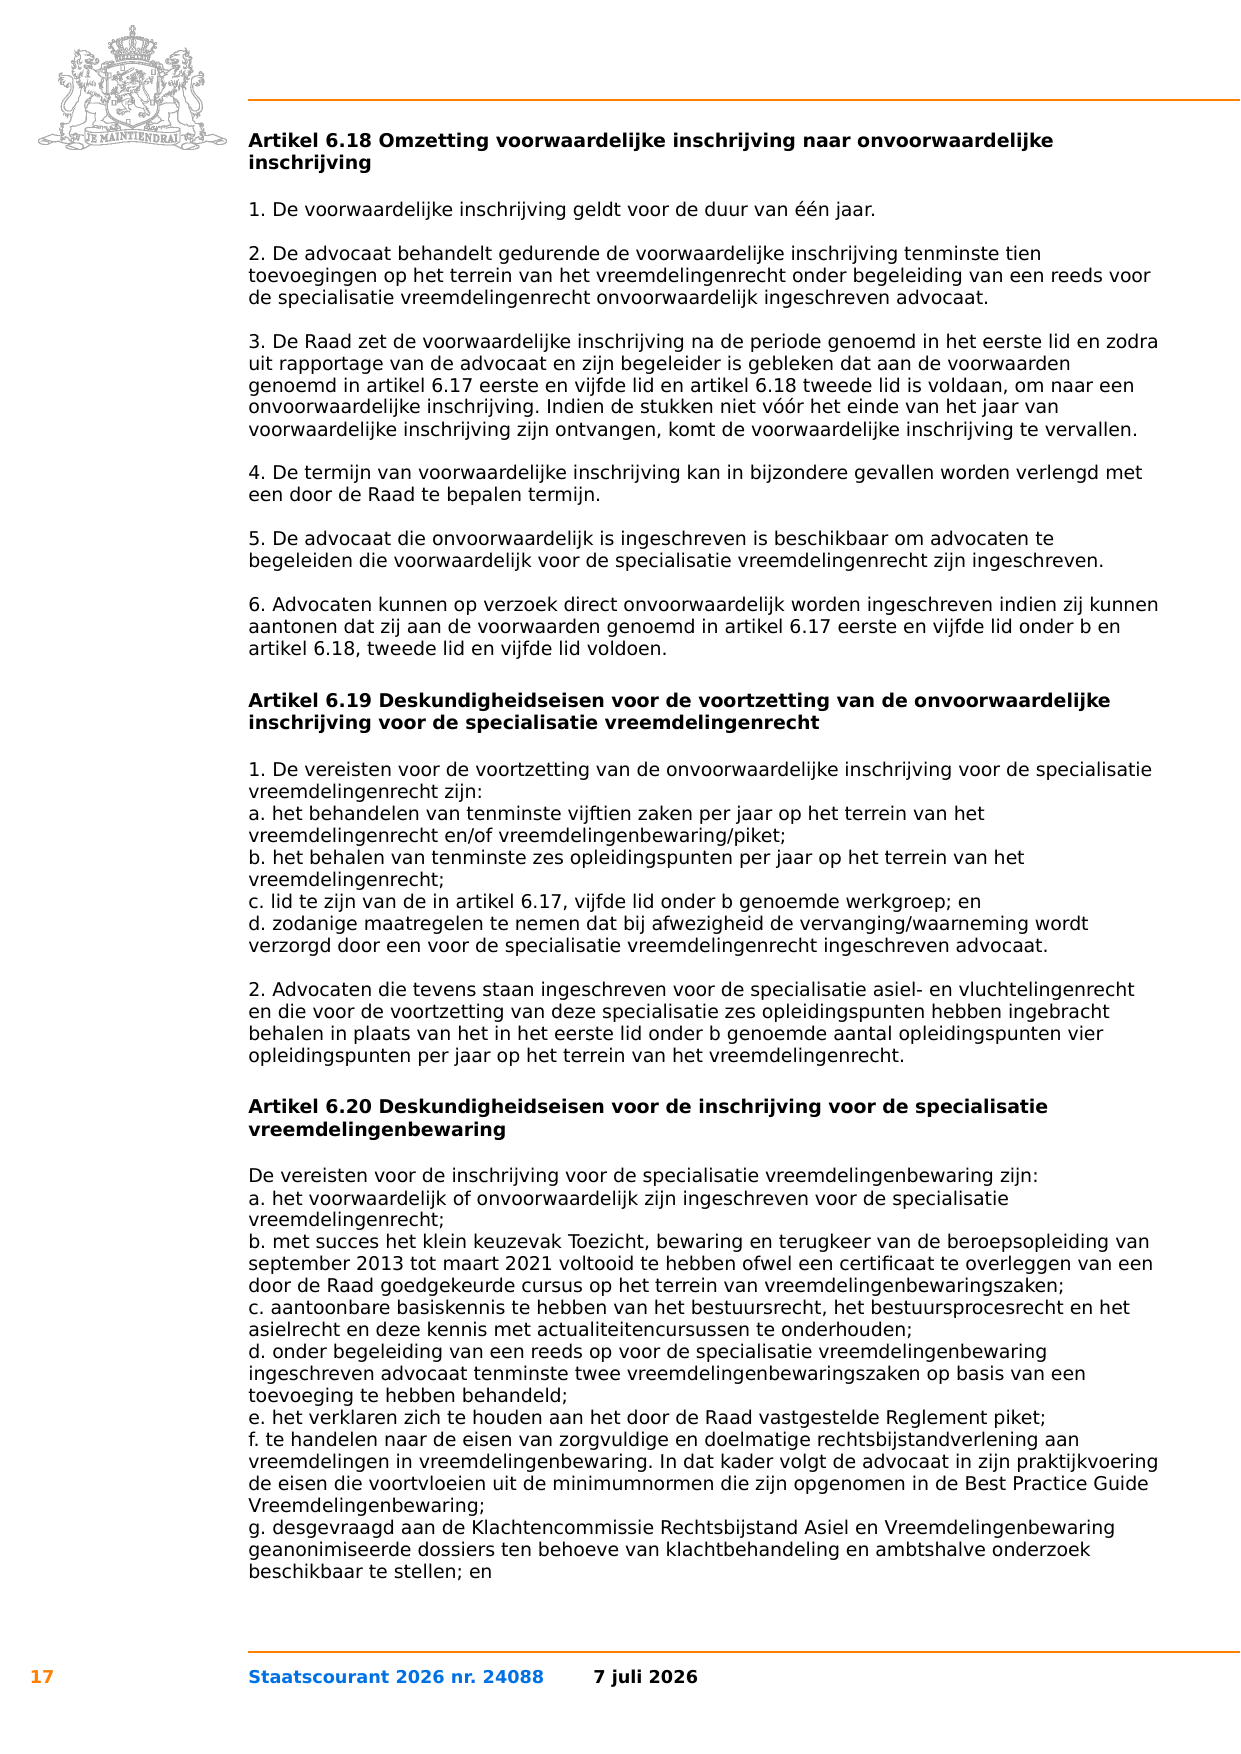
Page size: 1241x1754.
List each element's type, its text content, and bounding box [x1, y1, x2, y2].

text 1. De vereisten voor de voortzetting van de onvoorwaardelijke inschrijving voor de specialisatie vreemdelingenrecht zijn: [248, 759, 1163, 803]
text b. met succes het klein keuzevak Toezicht, bewaring en terugkeer van de beroepsopleiding van september 2013 tot maart 2021 voltooid te hebben ofwel een certificaat te overleggen van een door de Raad goedgekeurde cursus op het terrein van vreemdelingenbewaringszaken; [248, 1231, 1163, 1297]
text c. aantoonbare basiskennis te hebben van het bestuursrecht, het bestuursprocesrecht en het asielrecht en deze kennis met actualiteitencursussen te onderhouden; [248, 1297, 1163, 1341]
text d. zodanige maatregelen te nemen dat bij afwezigheid de vervanging/waarneming wordt verzorgd door een voor de specialisatie vreemdelingenrecht ingeschreven advocaat. [248, 913, 1163, 957]
subtitle Artikel 6.19 Deskundigheidseisen voor de voortzetting van de onvoorwaardelijke inschrijving voor de specialisatie vreemdelingenrecht [248, 690, 1163, 734]
text f. te handelen naar de eisen van zorgvuldige en doelmatige rechtsbijstandverlening aan vreemdelingen in vreemdelingenbewaring. In dat kader volgt de advocaat in zijn praktijkvoering de eisen die voortvloeien uit de minimumnormen die zijn opgenomen in de Best Practice Guide Vreemdelingenbewaring; [248, 1429, 1163, 1517]
text 4. De termijn van voorwaardelijke inschrijving kan in bijzondere gevallen worden verlengd met een door de Raad te bepalen termijn. [248, 462, 1163, 506]
text g. desgevraagd aan de Klachtencommissie Rechtsbijstand Asiel en Vreemdelingenbewaring geanonimiseerde dossiers ten behoeve van klachtbehandeling en ambtshalve onderzoek beschikbaar te stellen; en [248, 1517, 1163, 1583]
text b. het behalen van tenminste zes opleidingspunten per jaar op het terrein van het vreemdelingenrecht; [248, 847, 1163, 891]
text 6. Advocaten kunnen op verzoek direct onvoorwaardelijk worden ingeschreven indien zij kunnen aantonen dat zij aan de voorwaarden genoemd in artikel 6.17 eerste en vijfde lid onder b en artikel 6.18, tweede lid en vijfde lid voldoen. [248, 594, 1163, 660]
text 1. De voorwaardelijke inschrijving geldt voor de duur van één jaar. [248, 199, 1163, 221]
picture [38, 25, 227, 150]
text d. onder begeleiding van een reeds op voor de specialisatie vreemdelingenbewaring ingeschreven advocaat tenminste twee vreemdelingenbewaringszaken op basis van een toevoeging te hebben behandeld; [248, 1341, 1163, 1407]
text a. het behandelen van tenminste vijftien zaken per jaar op het terrein van het vreemdelingenrecht en/of vreemdelingenbewaring/piket; [248, 803, 1163, 847]
text 3. De Raad zet de voorwaardelijke inschrijving na de periode genoemd in het eerste lid en zodra uit rapportage van de advocaat en zijn begeleider is gebleken dat aan de voorwaarden genoemd in artikel 6.17 eerste en vijfde lid en artikel 6.18 tweede lid is voldaan, om naar een onvoorwaardelijke inschrijving. Indien de stukken niet vóór het einde van het jaar van voorwaardelijke inschrijving zijn ontvangen, komt de voorwaardelijke inschrijving te vervallen. [248, 331, 1163, 440]
text De vereisten voor de inschrijving voor de specialisatie vreemdelingenbewaring zijn: [248, 1165, 1163, 1187]
text 2. Advocaten die tevens staan ingeschreven voor de specialisatie asiel- en vluchtelingenrecht en die voor de voortzetting van deze specialisatie zes opleidingspunten hebben ingebracht behalen in plaats van het in het eerste lid onder b genoemde aantal opleidingspunten vier opleidingspunten per jaar op het terrein van het vreemdelingenrecht. [248, 978, 1163, 1066]
text a. het voorwaardelijk of onvoorwaardelijk zijn ingeschreven voor de specialisatie vreemdelingenrecht; [248, 1187, 1163, 1231]
subtitle Artikel 6.18 Omzetting voorwaardelijke inschrijving naar onvoorwaardelijke inschrijving [248, 130, 1163, 174]
text 5. De advocaat die onvoorwaardelijk is ingeschreven is beschikbaar om advocaten te begeleiden die voorwaardelijk voor de specialisatie vreemdelingenrecht zijn ingeschreven. [248, 528, 1163, 572]
subtitle Artikel 6.20 Deskundigheidseisen voor de inschrijving voor de specialisatie vreemdelingenbewaring [248, 1096, 1163, 1140]
text c. lid te zijn van de in artikel 6.17, vijfde lid onder b genoemde werkgroep; en [248, 891, 1163, 913]
text e. het verklaren zich te houden aan het door de Raad vastgestelde Reglement piket; [248, 1407, 1163, 1429]
text 2. De advocaat behandelt gedurende de voorwaardelijke inschrijving tenminste tien toevoegingen op het terrein van het vreemdelingenrecht onder begeleiding van een reeds voor de specialisatie vreemdelingenrecht onvoorwaardelijk ingeschreven advocaat. [248, 243, 1163, 309]
